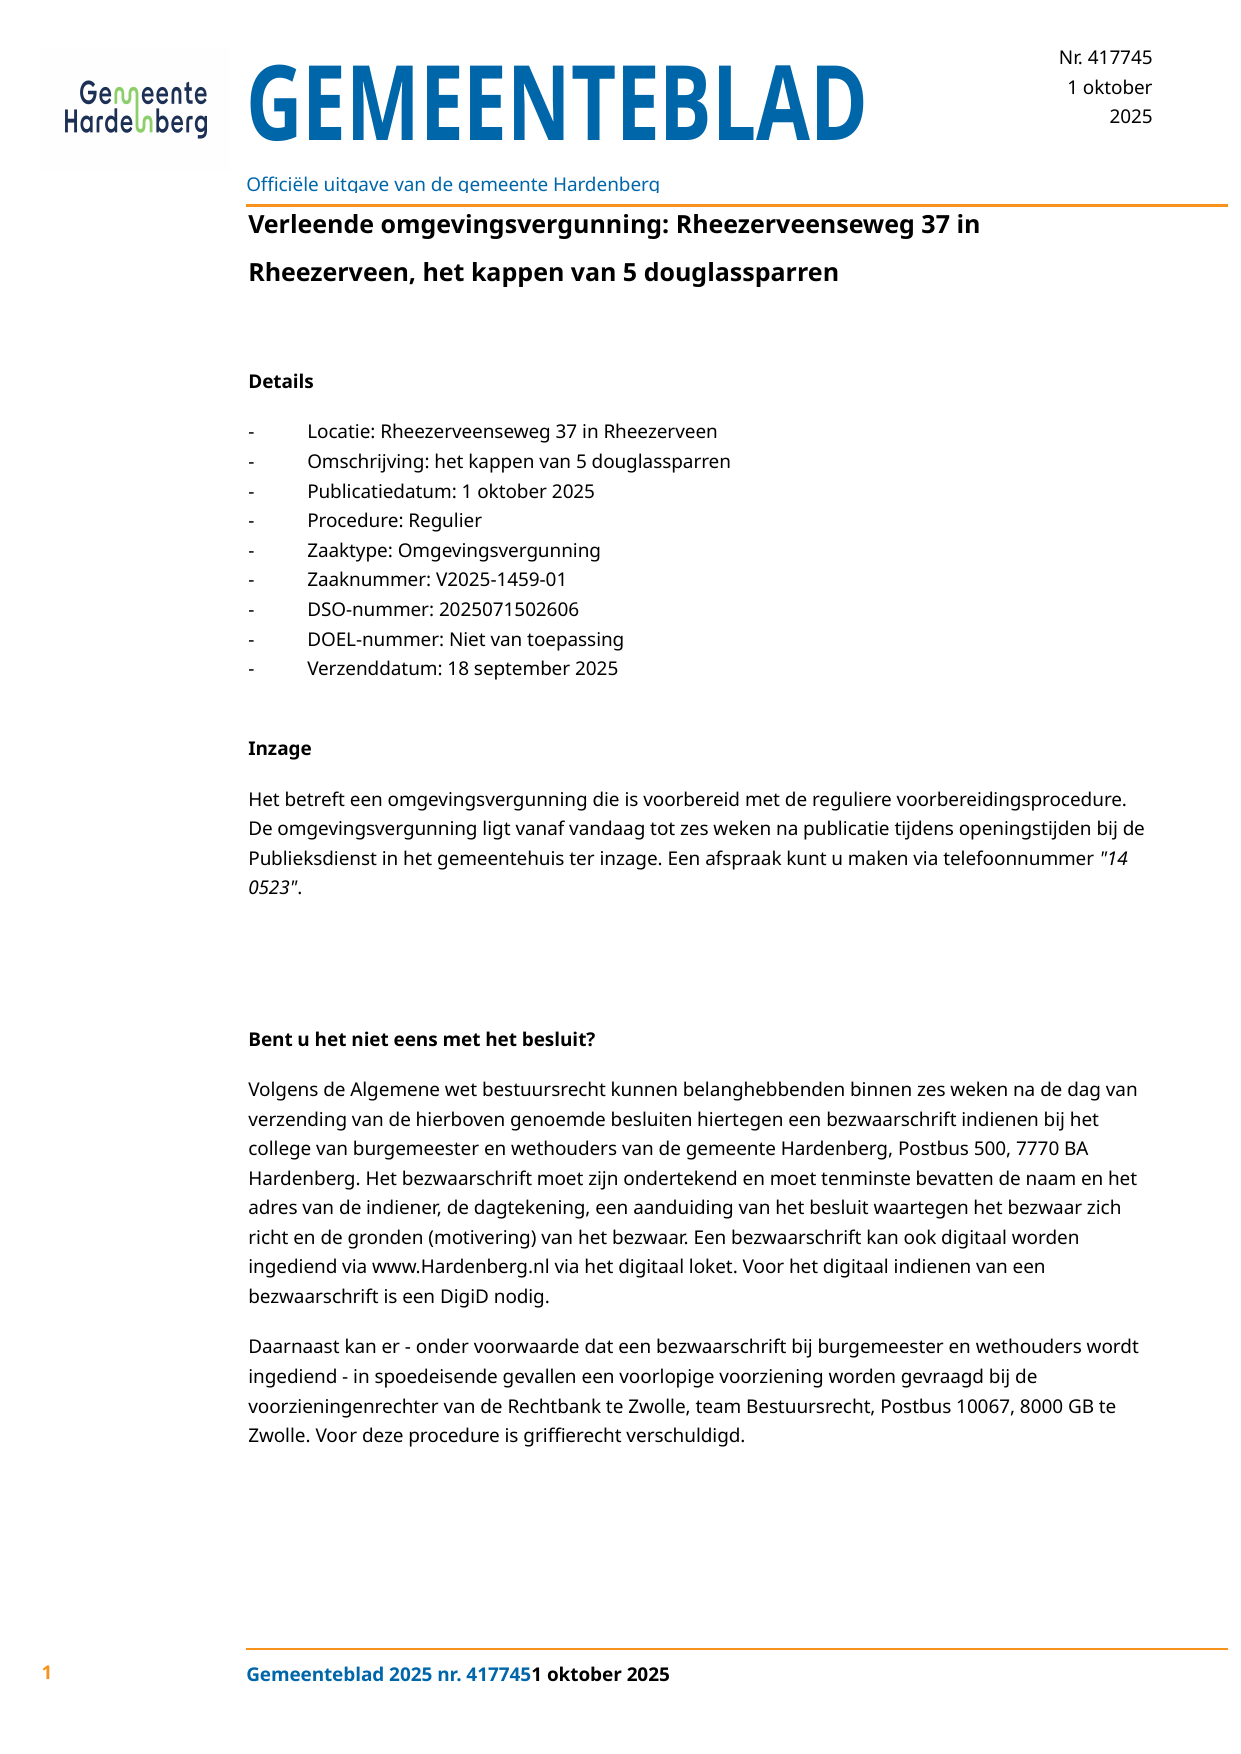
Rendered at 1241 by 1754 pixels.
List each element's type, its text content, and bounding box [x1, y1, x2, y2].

list Omschrijving: het kappen van 5 douglassparren [248, 448, 1152, 474]
text Inzage [248, 735, 1152, 761]
text Bent u het niet eens met het besluit? [248, 1026, 1152, 1052]
list DOEL-nummer: Niet van toepassing [248, 626, 1152, 652]
list Zaaknummer: V2025-1459-01 [248, 567, 1152, 592]
text Daarnaast kan er - onder voorwaarde dat een bezwaarschrift bij burgemeester en wethouders wordt ingediend - in spoedeisende gevallen een voorlopige voorziening worden gevraagd bij de voorzieningenrechter van de Rechtbank te Zwolle, team Bestuursrecht, Postbus 10067, 8000 GB te Zwolle. Voor deze procedure is griffierecht verschuldigd. [248, 1334, 1152, 1448]
list Procedure: Regulier [248, 507, 1152, 533]
list Locatie: Rheezerveenseweg 37 in Rheezerveen [248, 419, 1152, 444]
text Volgens de Algemene wet bestuursrecht kunnen belanghebbenden binnen zes weken na de dag van verzending van de hierboven genoemde besluiten hiertegen een bezwaarschrift indienen bij het college van burgemeester en wethouders van de gemeente Hardenberg, Postbus 500, 7770 BA Hardenberg. Het bezwaarschrift moet zijn ondertekend en moet tenminste bevatten de naam en het adres van de indiener, de dagtekening, een aanduiding van het besluit waartegen het bezwaar zich richt en de gronden (motivering) van het bezwaar. Een bezwaarschrift kan ook digitaal worden ingediend via www.Hardenberg.nl via het digitaal loket. Voor het digitaal indienen van een bezwaarschrift is een DigiD nodig. [248, 1076, 1152, 1309]
text Verleende omgevingsvergunning: Rheezerveenseweg 37 in Rheezerveen, het kappen van 5 douglassparren [248, 207, 1152, 288]
list Verzenddatum: 18 september 2025 [248, 655, 1152, 681]
picture [41, 47, 231, 172]
list Zaaktype: Omgevingsvergunning [248, 537, 1152, 563]
text Het betreft een omgevingsvergunning die is voorbereid met de reguliere voorbereidingsprocedure. De omgevingsvergunning ligt vanaf vandaag tot zes weken na publicatie tijdens openingstijden bij de Publieksdienst in het gemeentehuis ter inzage. Een afspraak kunt u maken via telefoonnummer "14 0523". [248, 786, 1152, 900]
text Details [248, 368, 1152, 394]
list Publicatiedatum: 1 oktober 2025 [248, 478, 1152, 504]
list DSO-nummer: 2025071502606 [248, 596, 1152, 622]
